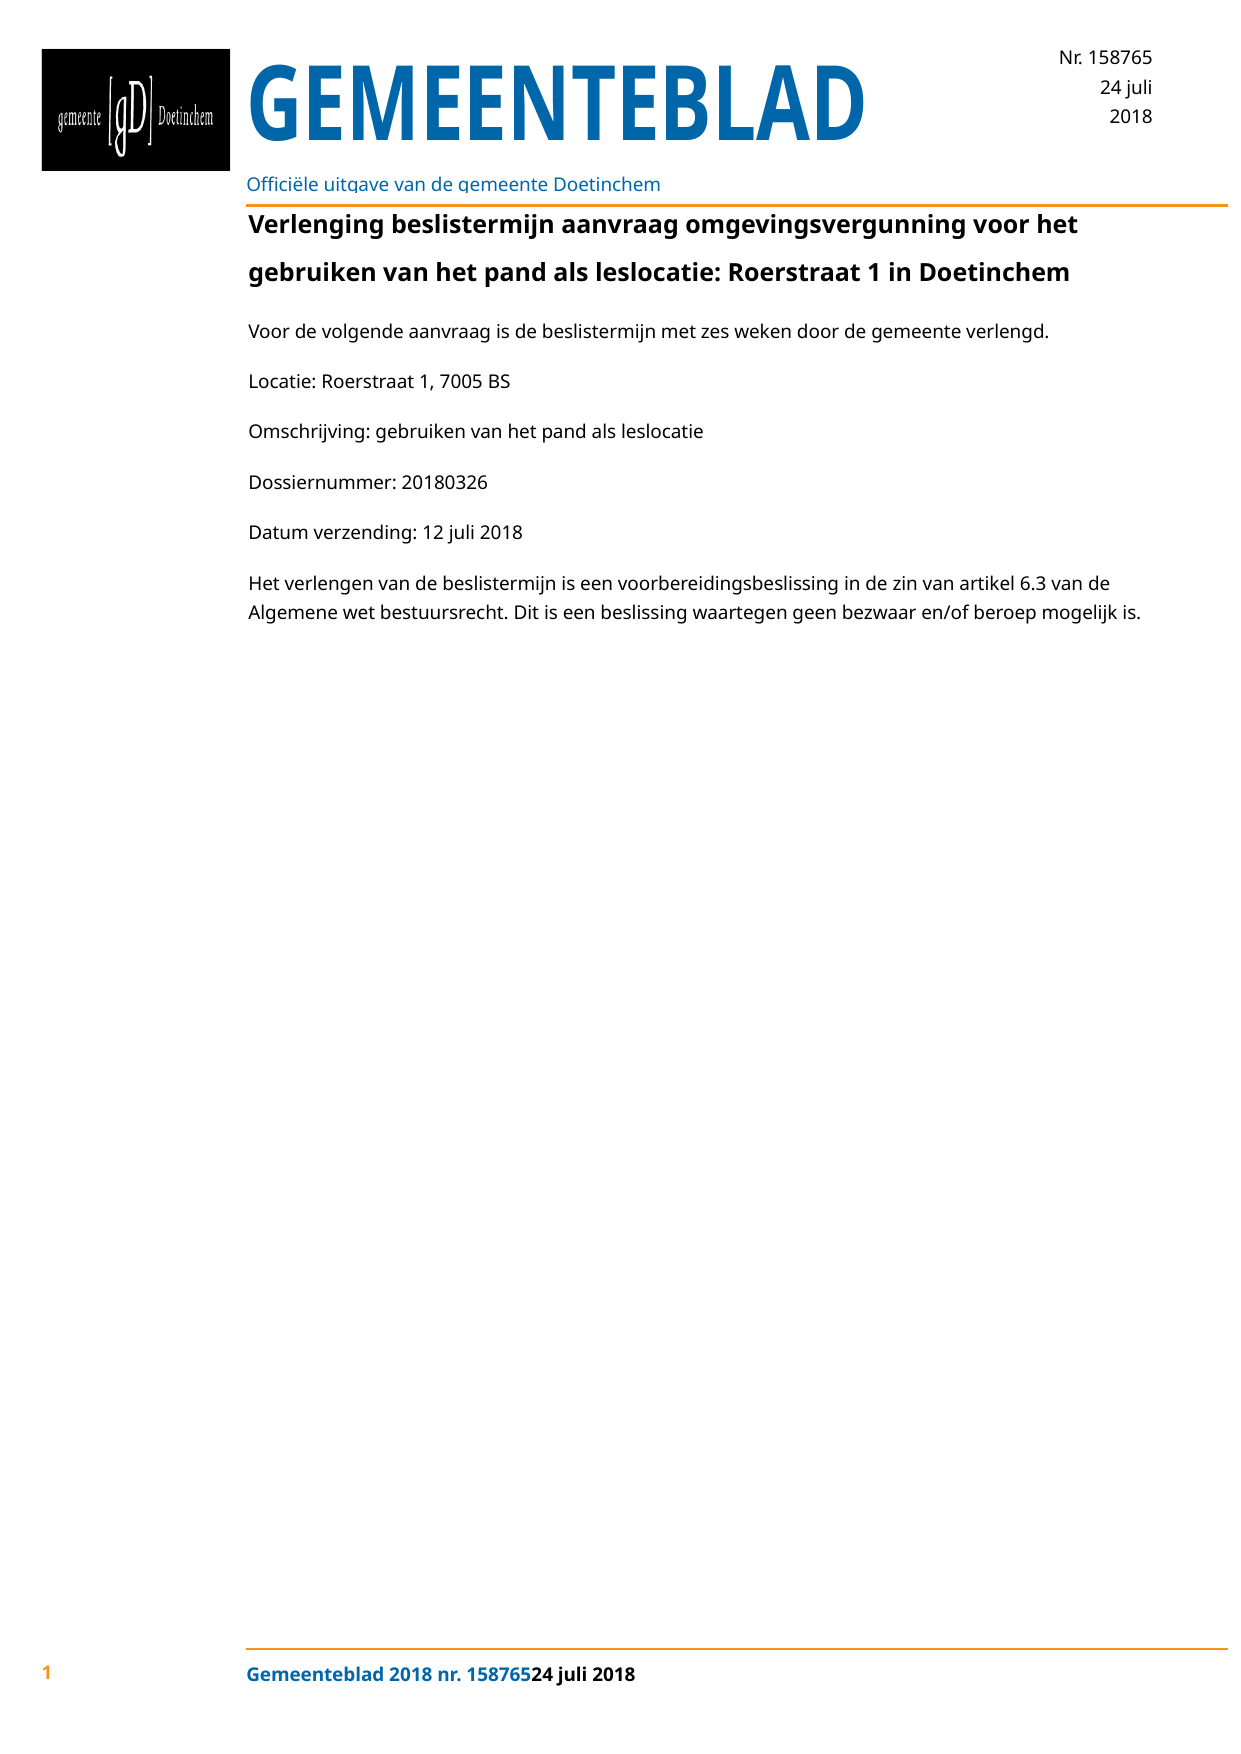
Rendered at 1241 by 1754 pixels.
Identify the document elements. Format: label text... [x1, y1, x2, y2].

text Omschrijving: gebruiken van het pand als leslocatie [248, 419, 1152, 444]
text Datum verzending: 12 juli 2018 [248, 519, 1152, 545]
text Verlenging beslistermijn aanvraag omgevingsvergunning voor het gebruiken van het pand als leslocatie: Roerstraat 1 in Doetinchem [248, 207, 1152, 288]
text Dossiernummer: 20180326 [248, 469, 1152, 495]
text Locatie: Roerstraat 1, 7005 BS [248, 368, 1152, 394]
picture [41, 47, 231, 172]
text Voor de volgende aanvraag is de beslistermijn met zes weken door de gemeente verlengd. [248, 318, 1152, 344]
text Het verlengen van de beslistermijn is een voorbereidingsbeslissing in de zin van artikel 6.3 van de Algemene wet bestuursrecht. Dit is een beslissing waartegen geen bezwaar en/of beroep mogelijk is. [248, 570, 1152, 625]
